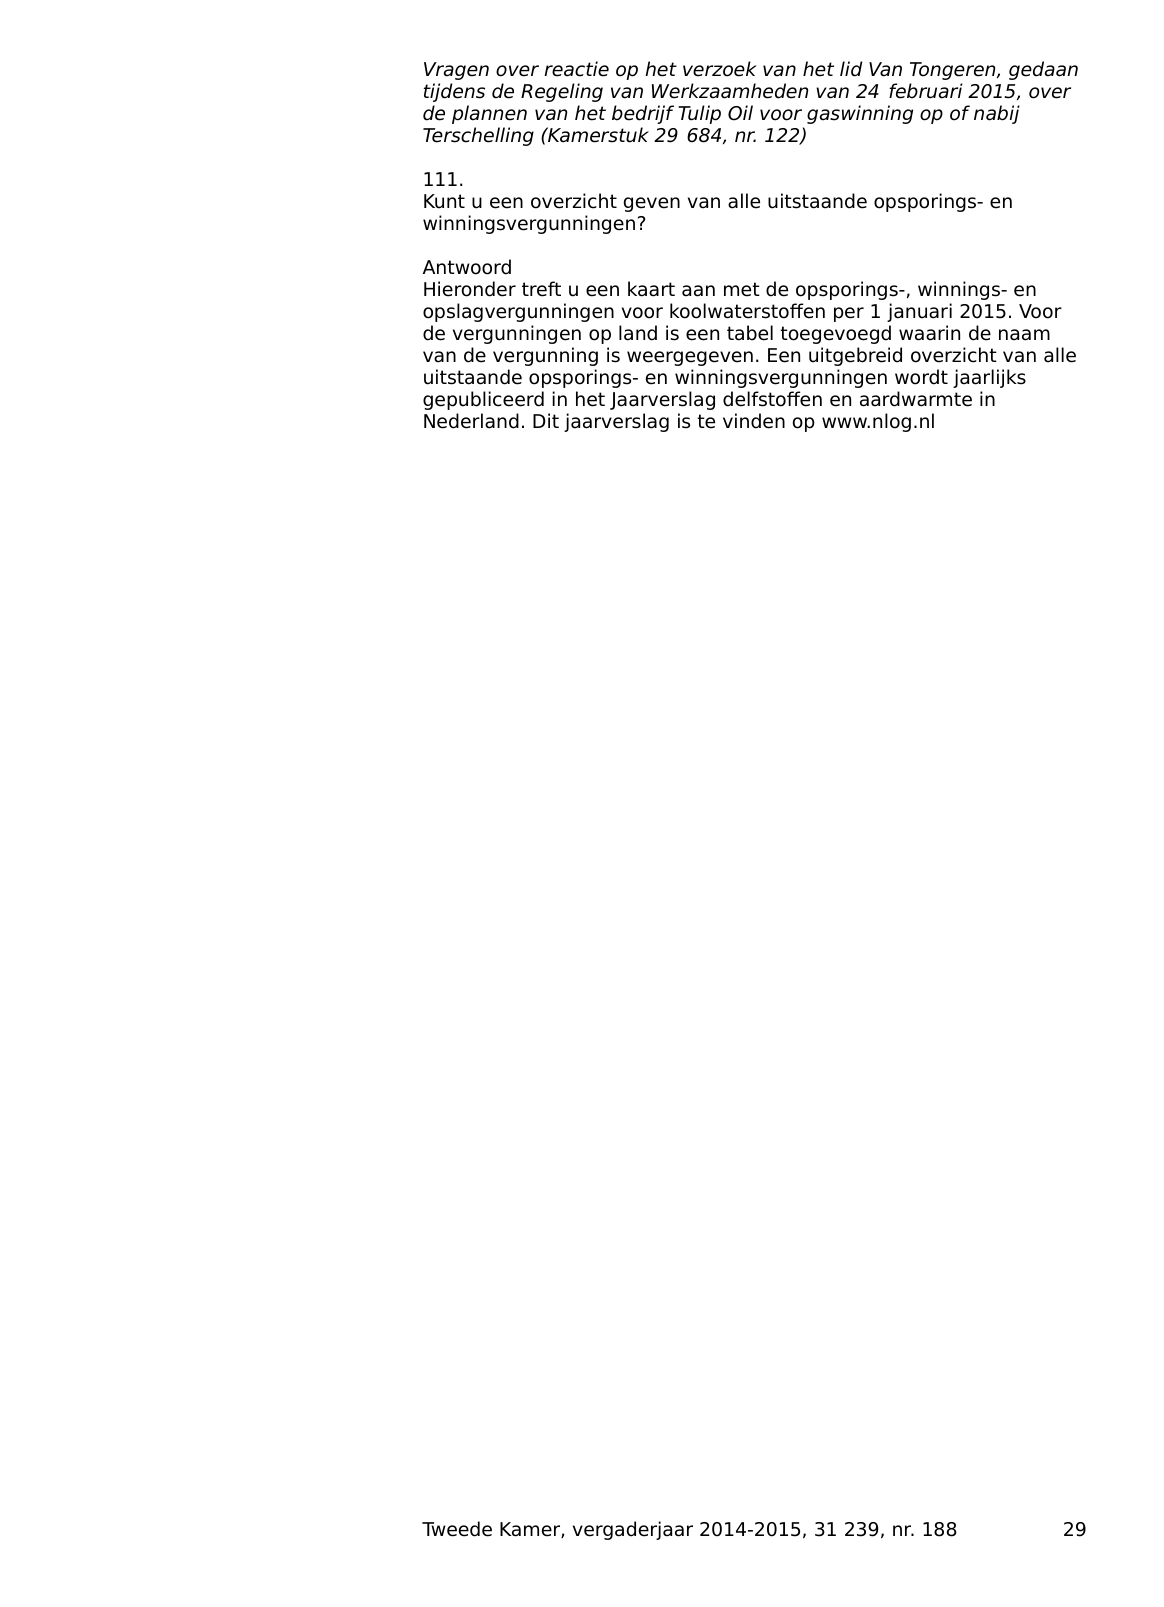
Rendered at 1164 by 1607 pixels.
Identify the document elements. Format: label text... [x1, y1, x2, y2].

text Antwoord [422, 257, 1087, 279]
text Hieronder treft u een kaart aan met de opsporings-, winnings- en opslagvergunningen voor koolwaterstoffen per 1 januari 2015. Voor de vergunningen op land is een tabel toegevoegd waarin de naam van de vergunning is weergegeven. Een uitgebreid overzicht van alle uitstaande opsporings- en winningsvergunningen wordt jaarlijks gepubliceerd in het Jaarverslag delfstoffen en aardwarmte in Nederland. Dit jaarverslag is te vinden op www.nlog.nl [422, 279, 1087, 433]
text 111. [422, 169, 1087, 191]
subtitle Vragen over reactie op het verzoek van het lid Van Tongeren, gedaan tijdens de Regeling van Werkzaamheden van 24 februari 2015, over de plannen van het bedrijf Tulip Oil voor gaswinning op of nabij Terschelling (Kamerstuk 29 684, nr. 122) [422, 59, 1087, 147]
text Kunt u een overzicht geven van alle uitstaande opsporings- en winningsvergunningen? [422, 191, 1087, 235]
